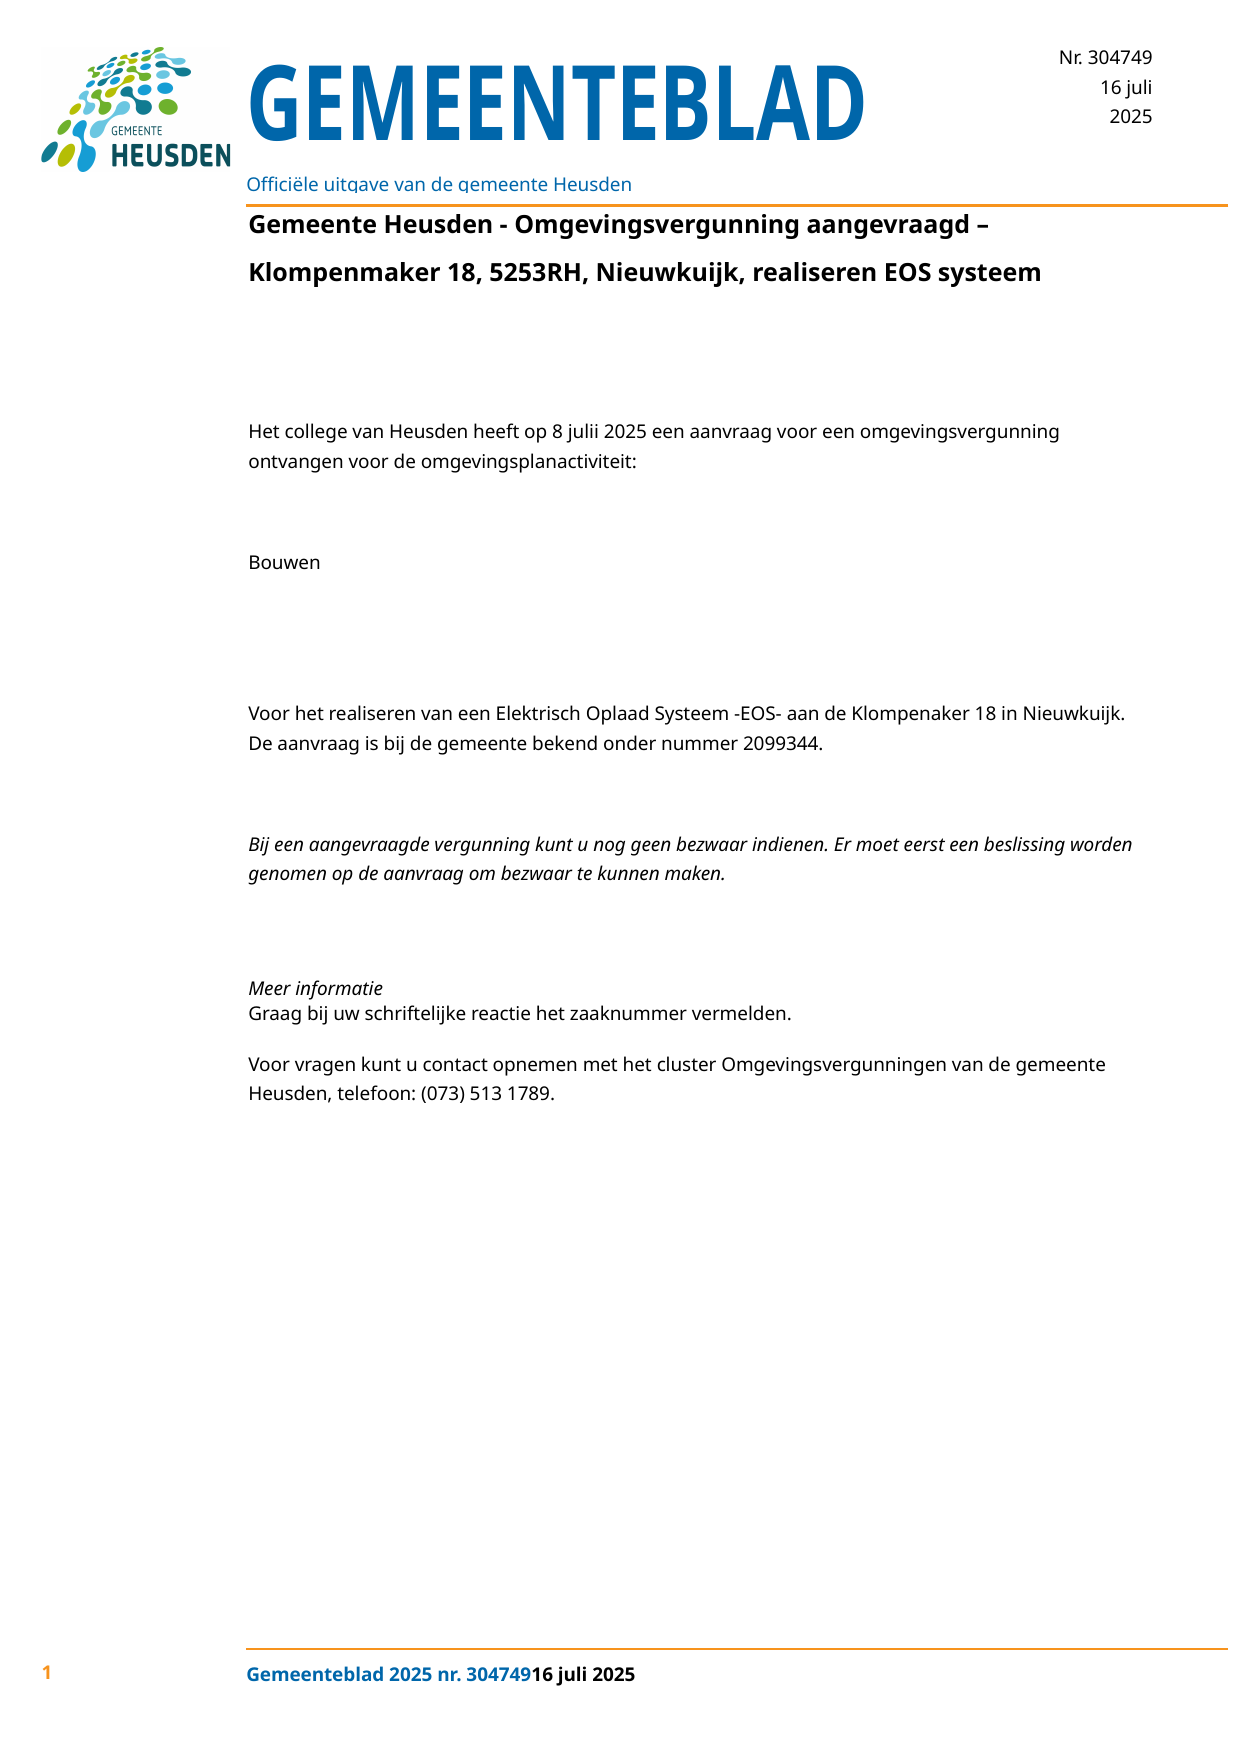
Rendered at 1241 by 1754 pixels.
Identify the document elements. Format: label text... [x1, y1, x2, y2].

text Gemeente Heusden - Omgevingsvergunning aangevraagd – Klompenmaker 18, 5253RH, Nieuwkuijk, realiseren EOS systeem [248, 207, 1152, 288]
text Meer informatie [248, 975, 1152, 1001]
text Voor het realiseren van een Elektrisch Oplaad Systeem -EOS- aan de Klompenaker 18 in Nieuwkuijk. De aanvraag is bij de gemeente bekend onder nummer 2099344. [248, 700, 1152, 756]
text Voor vragen kunt u contact opnemen met het cluster Omgevingsvergunningen van de gemeente Heusden, telefoon: (073) 513 1789. [248, 1051, 1152, 1106]
text Het college van Heusden heeft op 8 julii 2025 een aanvraag voor een omgevingsvergunning ontvangen voor de omgevingsplanactiviteit: [248, 419, 1152, 474]
picture [41, 47, 231, 172]
text Graag bij uw schriftelijke reactie het zaaknummer vermelden. [248, 1001, 1152, 1026]
text Bij een aangevraagde vergunning kunt u nog geen bezwaar indienen. Er moet eerst een beslissing worden genomen op de aanvraag om bezwaar te kunnen maken. [248, 831, 1152, 886]
text Bouwen [248, 549, 1152, 575]
